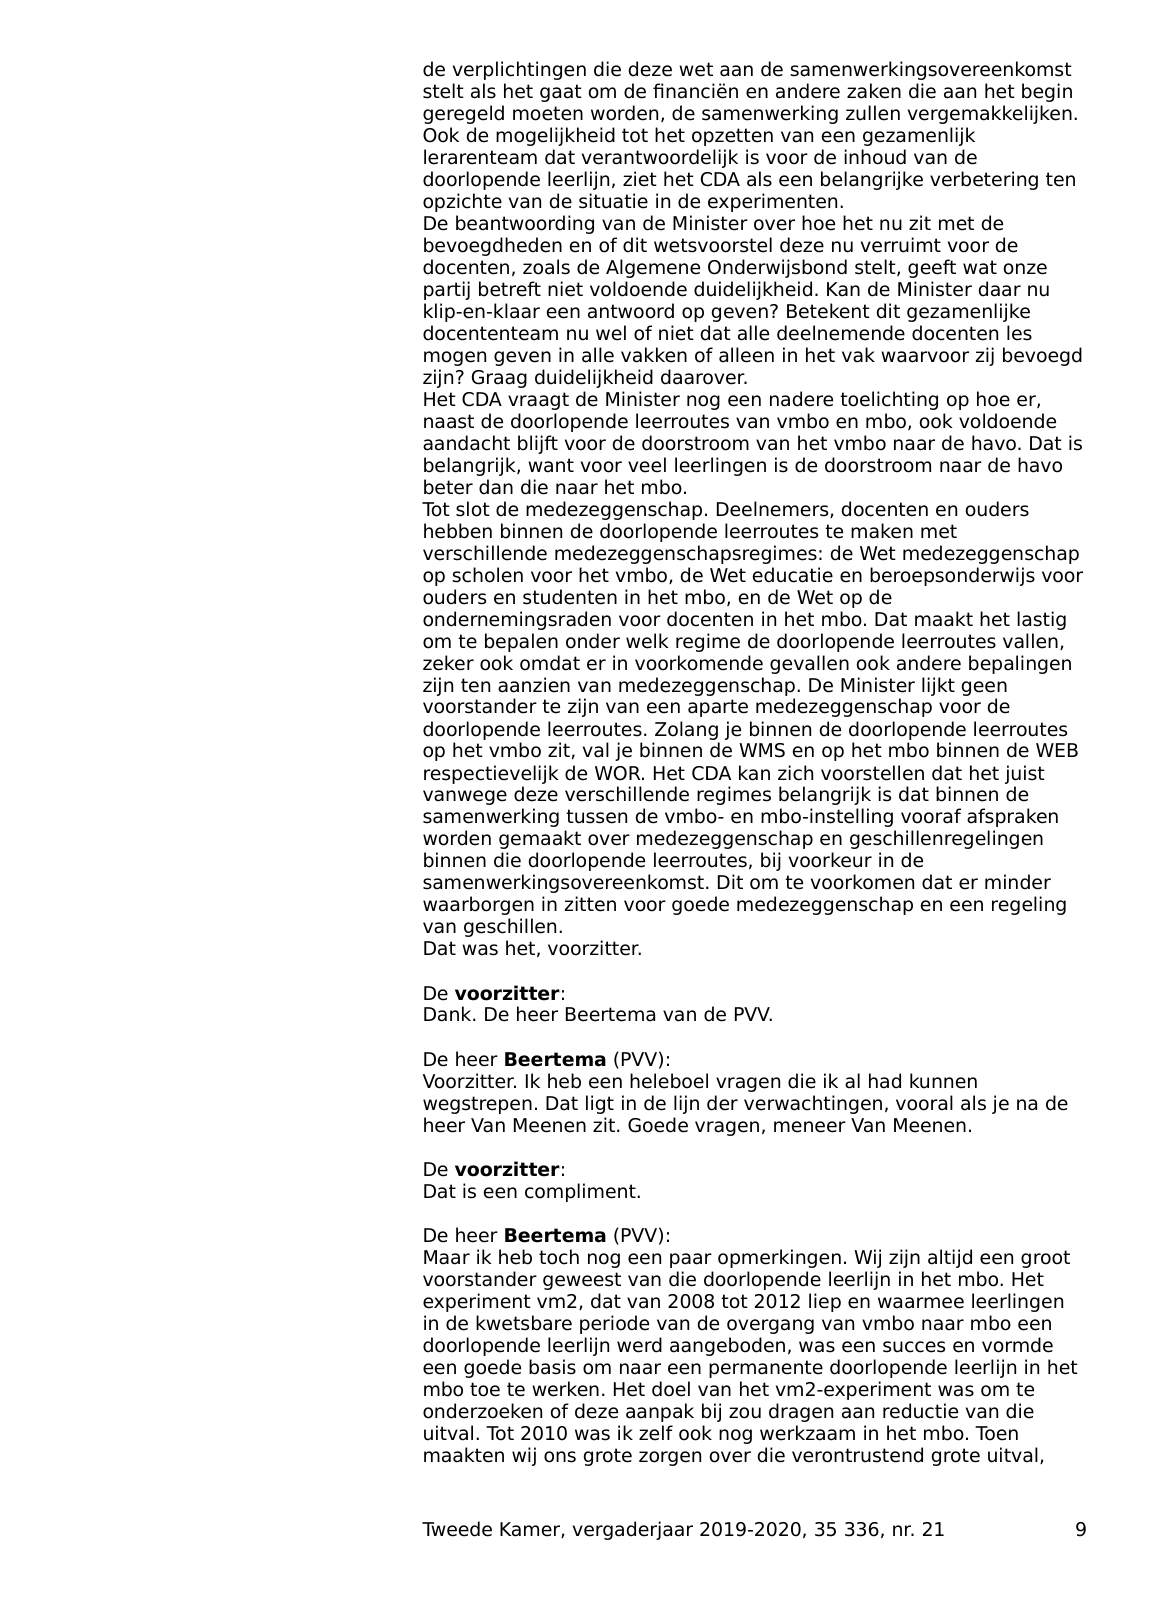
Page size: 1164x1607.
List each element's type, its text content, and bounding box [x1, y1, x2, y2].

text De voorzitter: [422, 1159, 1087, 1181]
text Het CDA vraagt de Minister nog een nadere toelichting op hoe er, naast de doorlopende leerroutes van vmbo en mbo, ook voldoende aandacht blijft voor de doorstroom van het vmbo naar de havo. Dat is belangrijk, want voor veel leerlingen is de doorstroom naar de havo beter dan die naar het mbo. [422, 389, 1087, 499]
text De heer Beertema (PVV): [422, 1048, 1087, 1071]
text de verplichtingen die deze wet aan de samenwerkingsovereenkomst stelt als het gaat om de financiën en andere zaken die aan het begin geregeld moeten worden, de samenwerking zullen vergemakkelijken. Ook de mogelijkheid tot het opzetten van een gezamenlijk lerarenteam dat verantwoordelijk is voor de inhoud van de doorlopende leerlijn, ziet het CDA als een belangrijke verbetering ten opzichte van de situatie in de experimenten. [422, 59, 1087, 213]
text De voorzitter: [422, 982, 1087, 1004]
text Dat is een compliment. [422, 1181, 1087, 1203]
text De beantwoording van de Minister over hoe het nu zit met de bevoegdheden en of dit wetsvoorstel deze nu verruimt voor de docenten, zoals de Algemene Onderwijsbond stelt, geeft wat onze partij betreft niet voldoende duidelijkheid. Kan de Minister daar nu klip-en-klaar een antwoord op geven? Betekent dit gezamenlijke docententeam nu wel of niet dat alle deelnemende docenten les mogen geven in alle vakken of alleen in het vak waarvoor zij bevoegd zijn? Graag duidelijkheid daarover. [422, 213, 1087, 389]
text Dat was het, voorzitter. [422, 938, 1087, 960]
text De heer Beertema (PVV): [422, 1225, 1087, 1247]
text Tot slot de medezeggenschap. Deelnemers, docenten en ouders hebben binnen de doorlopende leerroutes te maken met verschillende medezeggenschapsregimes: de Wet medezeggenschap op scholen voor het vmbo, de Wet educatie en beroepsonderwijs voor ouders en studenten in het mbo, en de Wet op de ondernemingsraden voor docenten in het mbo. Dat maakt het lastig om te bepalen onder welk regime de doorlopende leerroutes vallen, zeker ook omdat er in voorkomende gevallen ook andere bepalingen zijn ten aanzien van medezeggenschap. De Minister lijkt geen voorstander te zijn van een aparte medezeggenschap voor de doorlopende leerroutes. Zolang je binnen de doorlopende leerroutes op het vmbo zit, val je binnen de WMS en op het mbo binnen de WEB respectievelijk de WOR. Het CDA kan zich voorstellen dat het juist vanwege deze verschillende regimes belangrijk is dat binnen de samenwerking tussen de vmbo- en mbo-instelling vooraf afspraken worden gemaakt over medezeggenschap en geschillenregelingen binnen die doorlopende leerroutes, bij voorkeur in de samenwerkingsovereenkomst. Dit om te voorkomen dat er minder waarborgen in zitten voor goede medezeggenschap en een regeling van geschillen. [422, 499, 1087, 938]
text Maar ik heb toch nog een paar opmerkingen. Wij zijn altijd een groot voorstander geweest van die doorlopende leerlijn in het mbo. Het experiment vm2, dat van 2008 tot 2012 liep en waarmee leerlingen in de kwetsbare periode van de overgang van vmbo naar mbo een doorlopende leerlijn werd aangeboden, was een succes en vormde een goede basis om naar een permanente doorlopende leerlijn in het mbo toe te werken. Het doel van het vm2-experiment was om te onderzoeken of deze aanpak bij zou dragen aan reductie van die uitval. Tot 2010 was ik zelf ook nog werkzaam in het mbo. Toen maakten wij ons grote zorgen over die verontrustend grote uitval, [422, 1247, 1087, 1467]
text Dank. De heer Beertema van de PVV. [422, 1004, 1087, 1026]
text Voorzitter. Ik heb een heleboel vragen die ik al had kunnen wegstrepen. Dat ligt in de lijn der verwachtingen, vooral als je na de heer Van Meenen zit. Goede vragen, meneer Van Meenen. [422, 1071, 1087, 1136]
